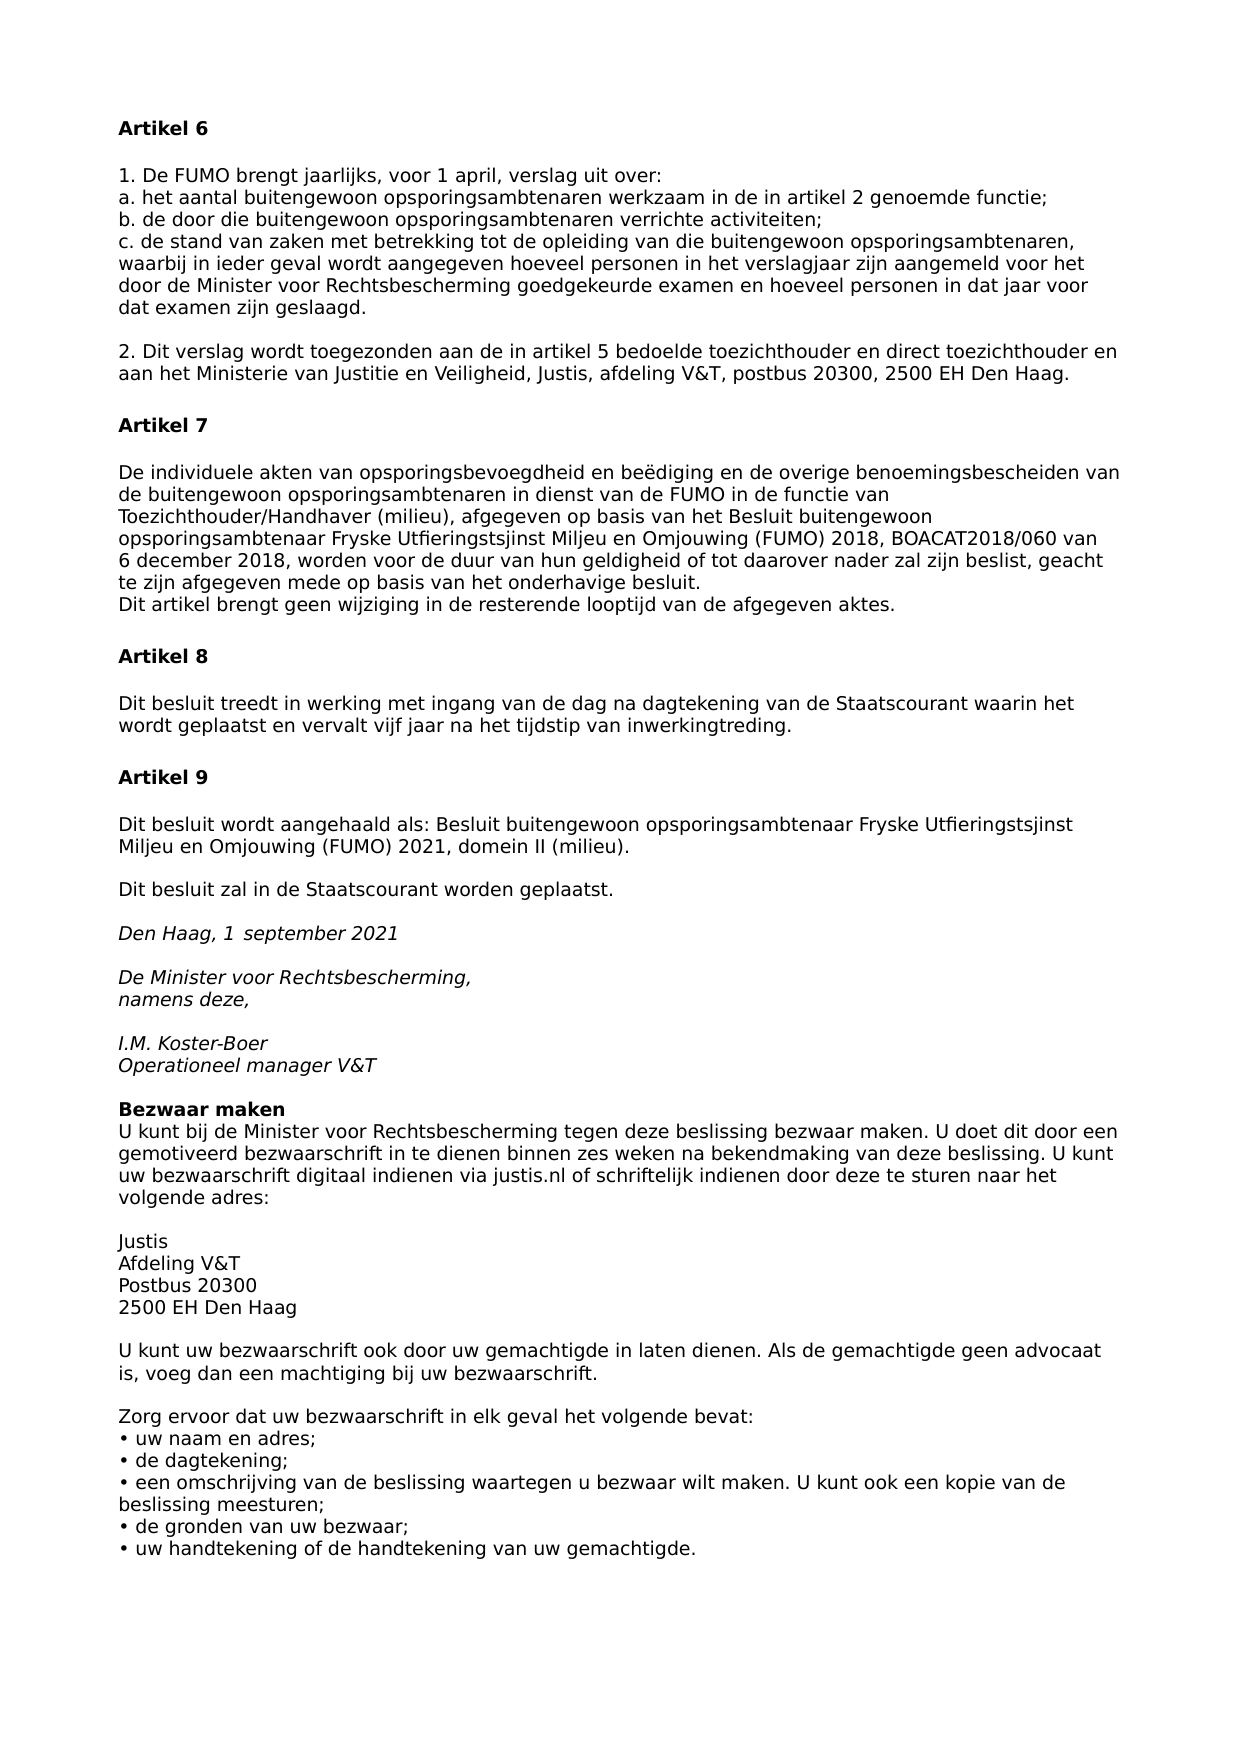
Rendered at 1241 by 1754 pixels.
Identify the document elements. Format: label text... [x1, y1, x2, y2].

text Postbus 20300 [118, 1274, 1122, 1297]
text a. het aantal buitengewoon opsporingsambtenaren werkzaam in de in artikel 2 genoemde functie; [118, 187, 1122, 209]
subtitle Artikel 6 [118, 118, 1122, 140]
text De Minister voor Rechtsbescherming, namens deze, I.M. Koster-Boer Operationeel manager V&T [118, 967, 1122, 1077]
subtitle Artikel 7 [118, 415, 1122, 437]
text • de dagtekening; [118, 1450, 1122, 1472]
text Justis [118, 1231, 1122, 1253]
text 2500 EH Den Haag [118, 1297, 1122, 1318]
subtitle Artikel 8 [118, 646, 1122, 668]
text b. de door die buitengewoon opsporingsambtenaren verrichte activiteiten; [118, 209, 1122, 231]
text • uw naam en adres; [118, 1428, 1122, 1450]
text U kunt bij de Minister voor Rechtsbescherming tegen deze beslissing bezwaar maken. U doet dit door een gemotiveerd bezwaarschrift in te dienen binnen zes weken na bekendmaking van deze beslissing. U kunt uw bezwaarschrift digitaal indienen via justis.nl of schriftelijk indienen door deze te sturen naar het volgende adres: [118, 1121, 1122, 1209]
text • de gronden van uw bezwaar; [118, 1516, 1122, 1538]
text • een omschrijving van de beslissing waartegen u bezwaar wilt maken. U kunt ook een kopie van de beslissing meesturen; [118, 1472, 1122, 1516]
text c. de stand van zaken met betrekking tot de opleiding van die buitengewoon opsporingsambtenaren, waarbij in ieder geval wordt aangegeven hoeveel personen in het verslagjaar zijn aangemeld voor het door de Minister voor Rechtsbescherming goedgekeurde examen en hoeveel personen in dat jaar voor dat examen zijn geslaagd. [118, 231, 1122, 319]
text Afdeling V&T [118, 1253, 1122, 1274]
text Dit artikel brengt geen wijziging in de resterende looptijd van de afgegeven aktes. [118, 594, 1122, 616]
text Dit besluit wordt aangehaald als: Besluit buitengewoon opsporingsambtenaar Fryske Utfieringstsjinst Miljeu en Omjouwing (FUMO) 2021, domein II (milieu). [118, 813, 1122, 857]
text Dit besluit zal in de Staatscourant worden geplaatst. [118, 879, 1122, 901]
text • uw handtekening of de handtekening van uw gemachtigde. [118, 1538, 1122, 1560]
text Den Haag, 1 september 2021 [118, 923, 1122, 945]
text Zorg ervoor dat uw bezwaarschrift in elk geval het volgende bevat: [118, 1406, 1122, 1428]
text U kunt uw bezwaarschrift ook door uw gemachtigde in laten dienen. Als de gemachtigde geen advocaat is, voeg dan een machtiging bij uw bezwaarschrift. [118, 1340, 1122, 1384]
text Dit besluit treedt in werking met ingang van de dag na dagtekening van de Staatscourant waarin het wordt geplaatst en vervalt vijf jaar na het tijdstip van inwerkingtreding. [118, 693, 1122, 737]
text 2. Dit verslag wordt toegezonden aan de in artikel 5 bedoelde toezichthouder en direct toezichthouder en aan het Ministerie van Justitie en Veiligheid, Justis, afdeling V&T, postbus 20300, 2500 EH Den Haag. [118, 341, 1122, 385]
subtitle Artikel 9 [118, 767, 1122, 788]
text De individuele akten van opsporingsbevoegdheid en beëdiging en de overige benoemingsbescheiden van de buitengewoon opsporingsambtenaren in dienst van de FUMO in de functie van Toezichthouder/Handhaver (milieu), afgegeven op basis van het Besluit buitengewoon opsporingsambtenaar Fryske Utfieringstsjinst Miljeu en Omjouwing (FUMO) 2018, BOACAT2018/060 van 6 december 2018, worden voor de duur van hun geldigheid of tot daarover nader zal zijn beslist, geacht te zijn afgegeven mede op basis van het onderhavige besluit. [118, 462, 1122, 594]
text Bezwaar maken [118, 1099, 1122, 1121]
text 1. De FUMO brengt jaarlijks, voor 1 april, verslag uit over: [118, 165, 1122, 187]
